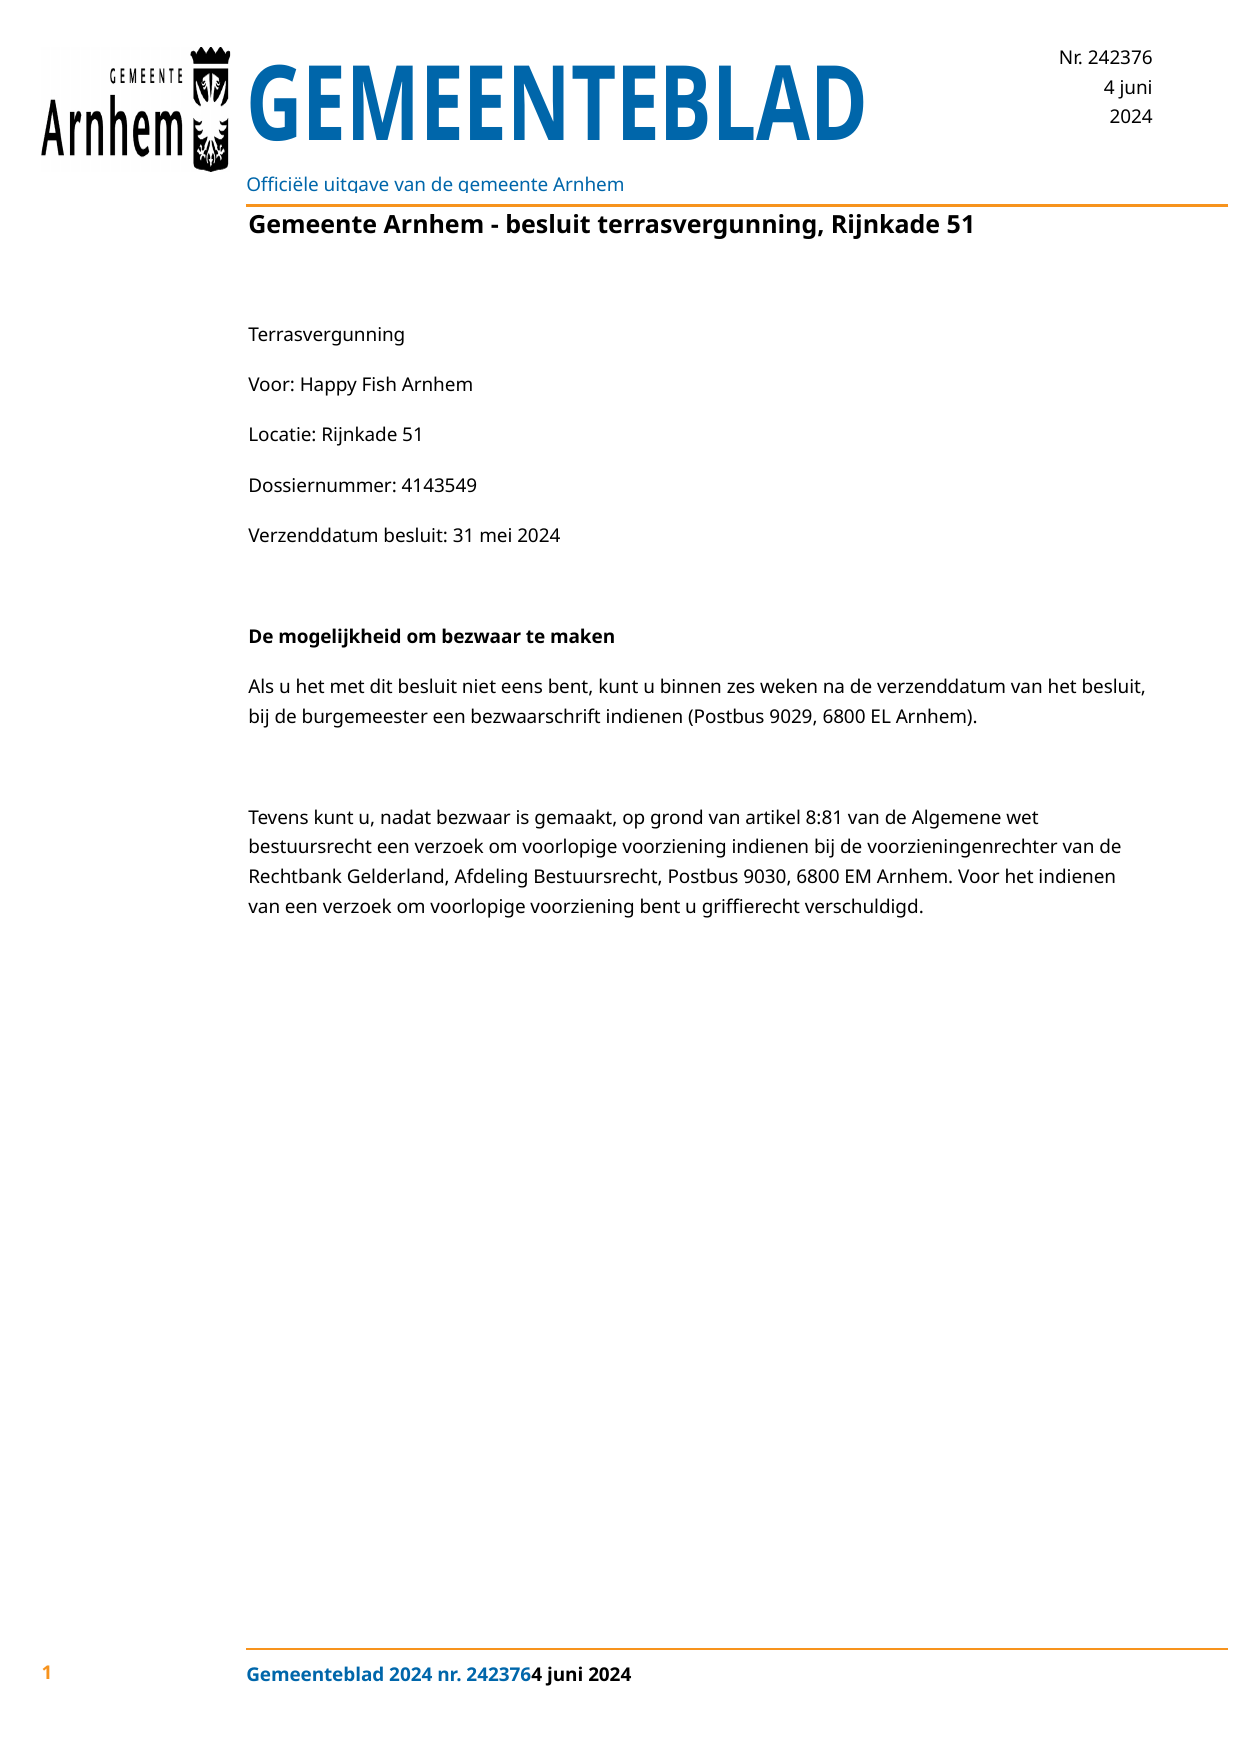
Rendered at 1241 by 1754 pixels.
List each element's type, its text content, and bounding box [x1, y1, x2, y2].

text Terrasvergunning [248, 321, 1152, 346]
text Gemeente Arnhem - besluit terrasvergunning, Rijnkade 51 [248, 207, 1152, 241]
text Voor: Happy Fish Arnhem [248, 371, 1152, 397]
text Dossiernummer: 4143549 [248, 472, 1152, 498]
picture [41, 47, 231, 172]
text Als u het met dit besluit niet eens bent, kunt u binnen zes weken na de verzenddatum van het besluit, bij de burgemeester een bezwaarschrift indienen (Postbus 9029, 6800 EL Arnhem). [248, 674, 1152, 729]
text Locatie: Rijnkade 51 [248, 422, 1152, 447]
text De mogelijkheid om bezwaar te maken [248, 623, 1152, 649]
text Verzenddatum besluit: 31 mei 2024 [248, 522, 1152, 548]
text Tevens kunt u, nadat bezwaar is gemaakt, op grond van artikel 8:81 van de Algemene wet bestuursrecht een verzoek om voorlopige voorziening indienen bij de voorzieningenrechter van de Rechtbank Gelderland, Afdeling Bestuursrecht, Postbus 9030, 6800 EM Arnhem. Voor het indienen van een verzoek om voorlopige voorziening bent u griffierecht verschuldigd. [248, 804, 1152, 918]
